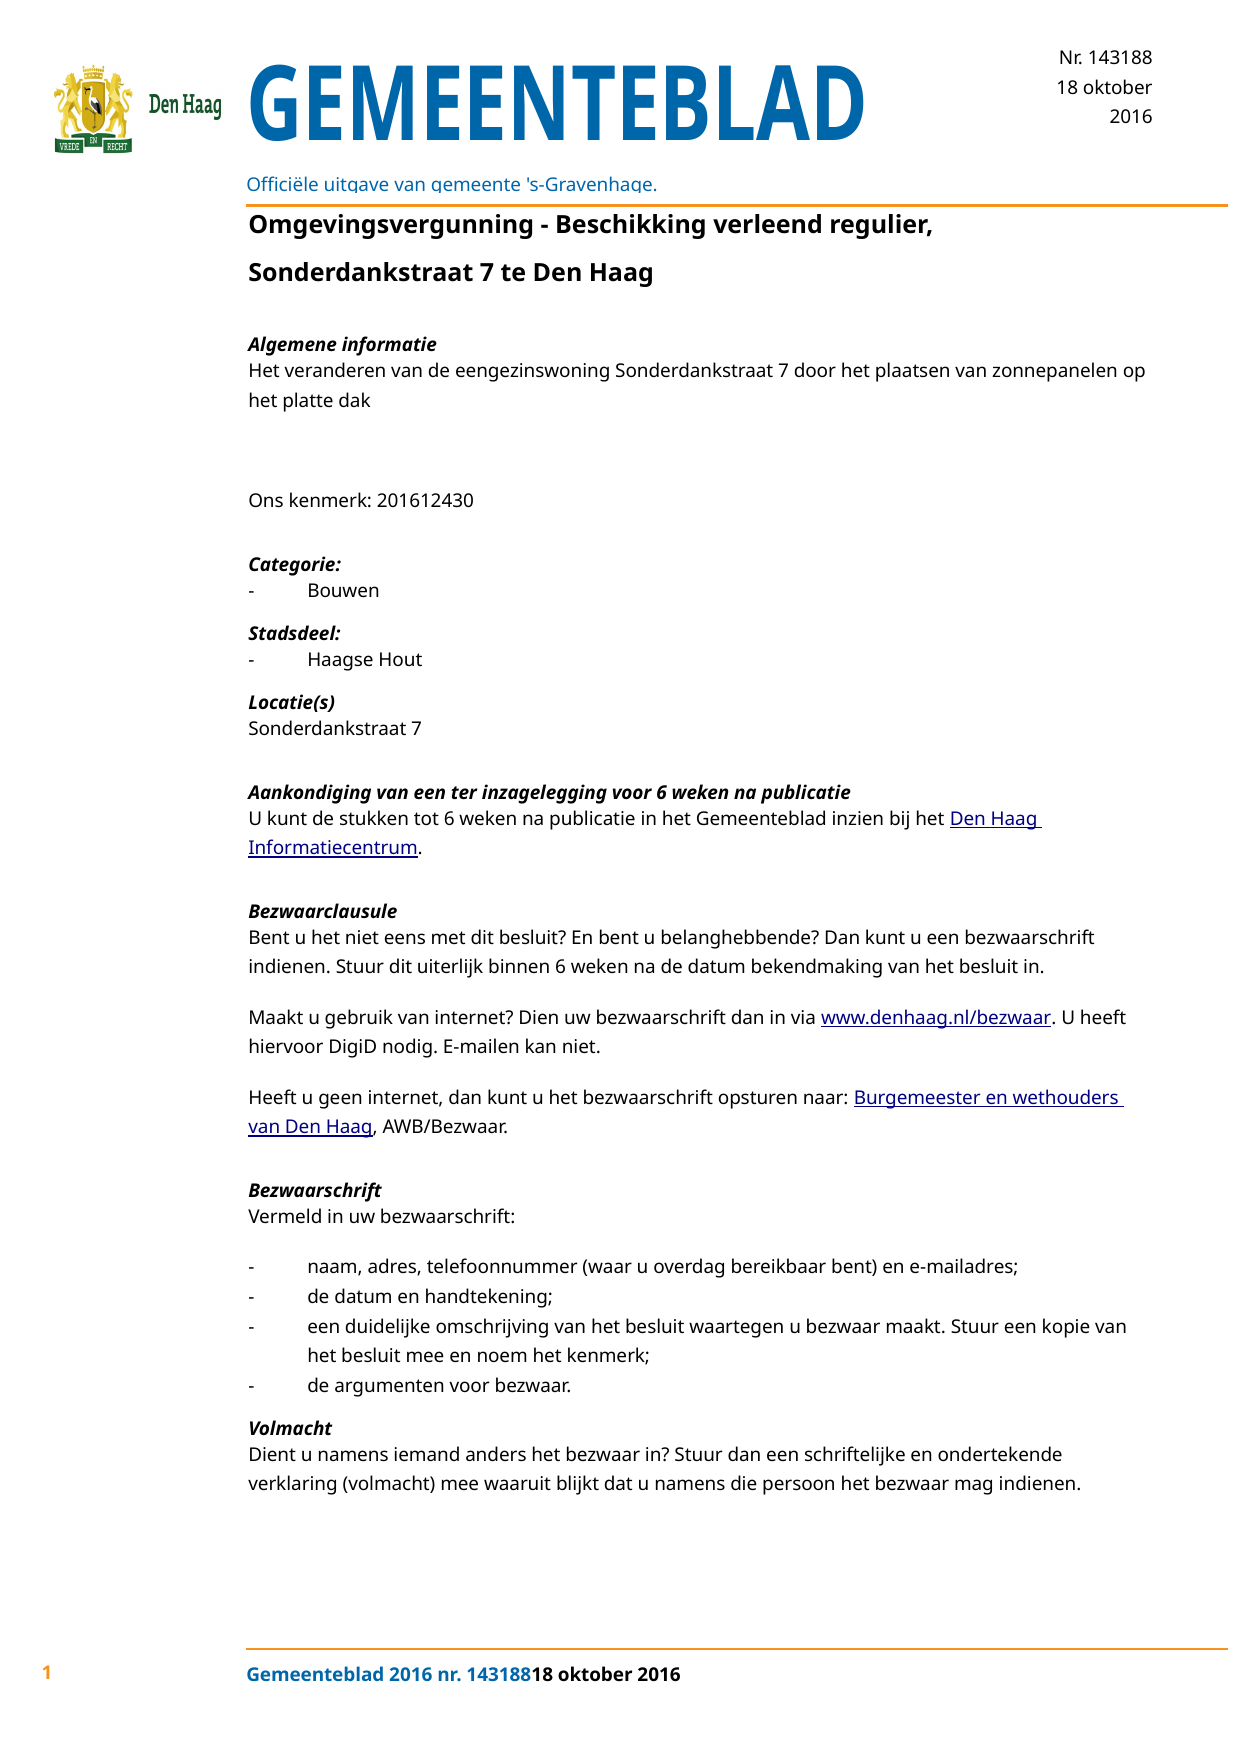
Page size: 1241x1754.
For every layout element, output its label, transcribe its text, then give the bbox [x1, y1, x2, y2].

text Bent u het niet eens met dit besluit? En bent u belanghebbende? Dan kunt u een bezwaarschrift indienen. Stuur dit uiterlijk binnen 6 weken na de datum bekendmaking van het besluit in. [248, 924, 1152, 979]
text Volmacht [248, 1415, 1152, 1441]
list Bouwen [248, 577, 1152, 603]
text Omgevingsvergunning - Beschikking verleend regulier, Sonderdankstraat 7 te Den Haag [248, 207, 1152, 288]
text Ons kenmerk: 201612430 [248, 488, 1152, 513]
text Heeft u geen internet, dan kunt u het bezwaarschrift opsturen naar: Burgemeester en wethouders van Den Haag, AWB/Bezwaar. [248, 1084, 1152, 1139]
text Algemene informatie [248, 331, 1152, 357]
list een duidelijke omschrijving van het besluit waartegen u bezwaar maakt. Stuur een kopie van het besluit mee en noem het kenmerk; [248, 1313, 1152, 1368]
text Stadsdeel: [248, 620, 1152, 646]
list Haagse Hout [248, 646, 1152, 672]
text Dient u namens iemand anders het bezwaar in? Stuur dan een schriftelijke en ondertekende verklaring (volmacht) mee waaruit blijkt dat u namens die persoon het bezwaar mag indienen. [248, 1441, 1152, 1496]
text Locatie(s) [248, 689, 1152, 715]
text Bezwaarschrift [248, 1177, 1152, 1203]
picture [41, 47, 231, 172]
text Sonderdankstraat 7 [248, 715, 1152, 741]
text Het veranderen van de eengezinswoning Sonderdankstraat 7 door het plaatsen van zonnepanelen op het platte dak [248, 357, 1152, 412]
list naam, adres, telefoonnummer (waar u overdag bereikbaar bent) en e-mailadres; [248, 1254, 1152, 1279]
text U kunt de stukken tot 6 weken na publicatie in het Gemeenteblad inzien bij het Den Haag Informatiecentrum. [248, 805, 1152, 860]
text Aankondiging van een ter inzagelegging voor 6 weken na publicatie [248, 779, 1152, 805]
text Vermeld in uw bezwaarschrift: [248, 1203, 1152, 1229]
text Maakt u gebruik van internet? Dien uw bezwaarschrift dan in via www.denhaag.nl/bezwaar. U heeft hiervoor DigiD nodig. E-mailen kan niet. [248, 1004, 1152, 1059]
list de argumenten voor bezwaar. [248, 1372, 1152, 1398]
list de datum en handtekening; [248, 1283, 1152, 1309]
text Bezwaarclausule [248, 898, 1152, 924]
text Categorie: [248, 552, 1152, 577]
